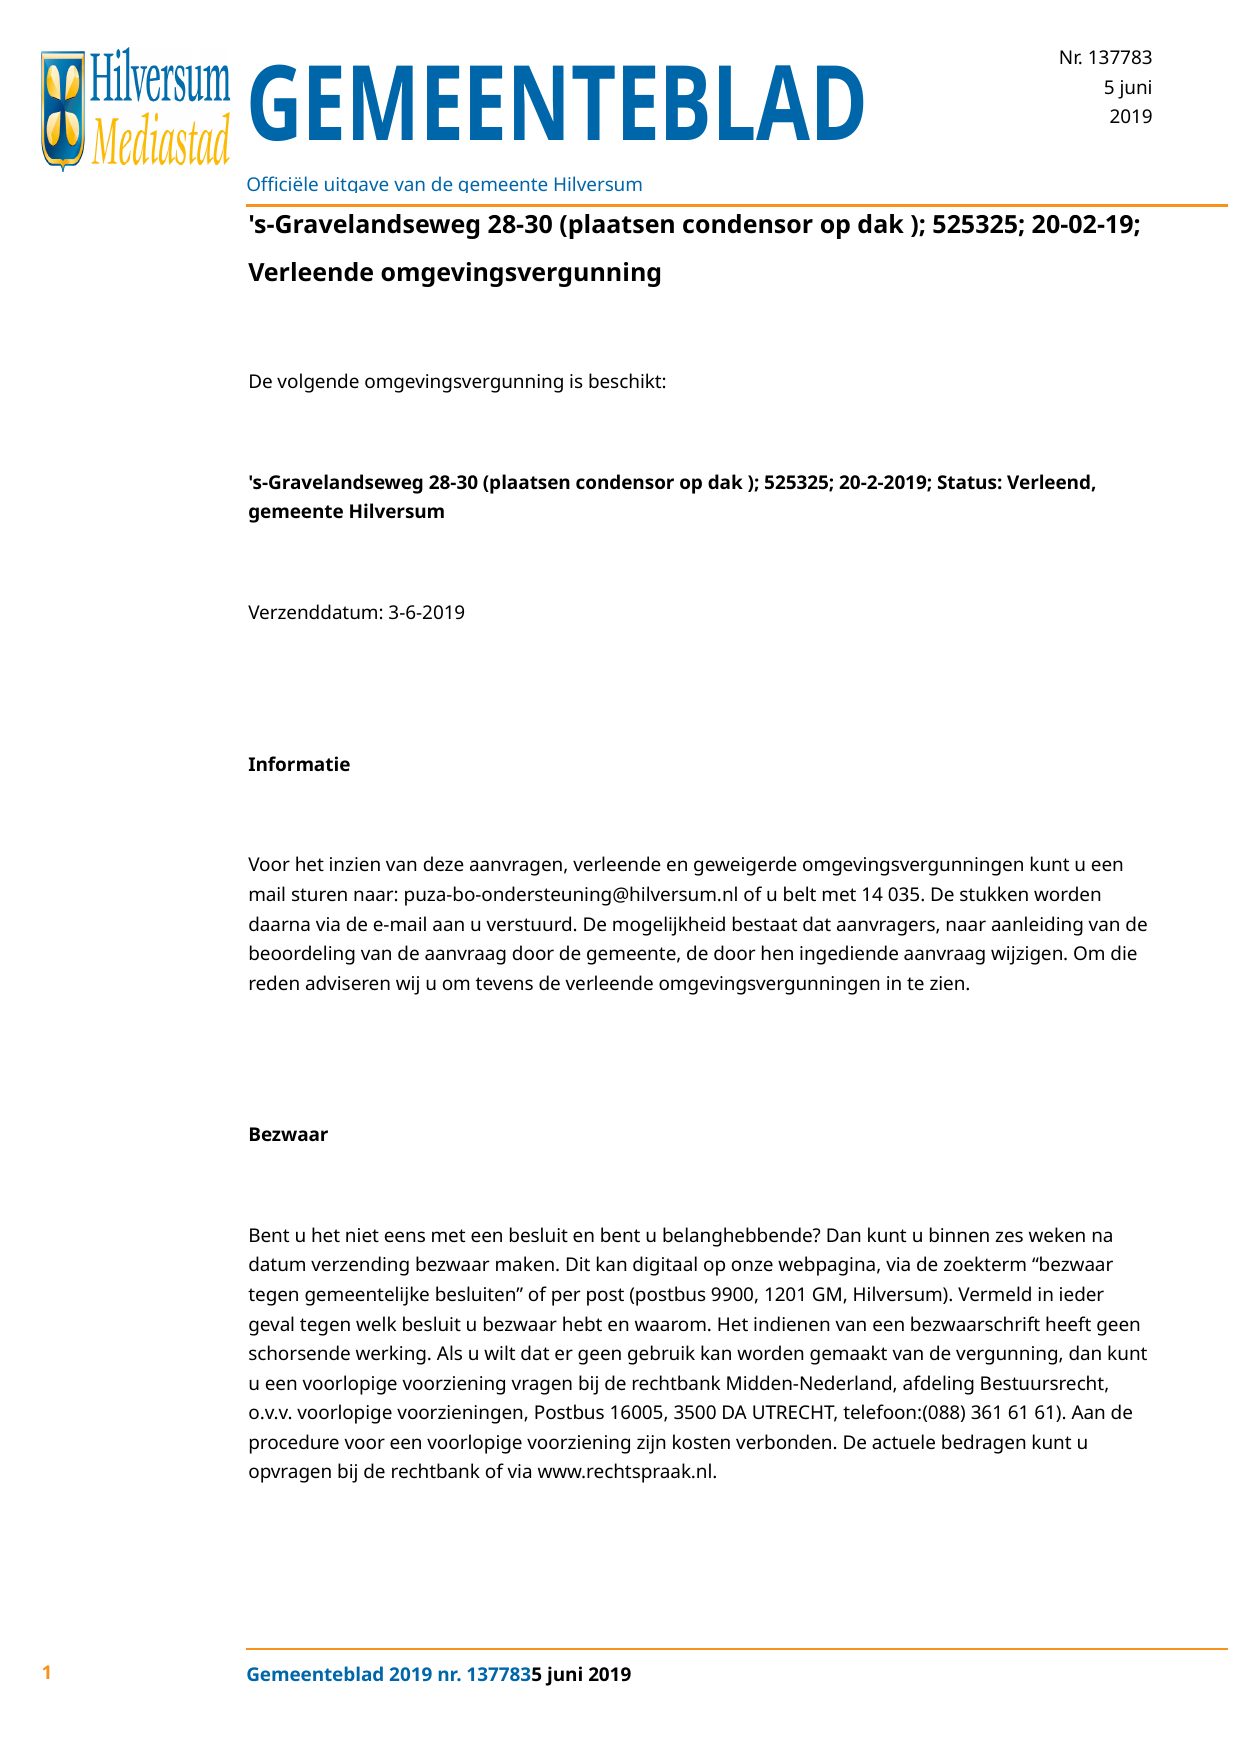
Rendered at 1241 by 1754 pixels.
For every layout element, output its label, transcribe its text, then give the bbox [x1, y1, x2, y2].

text Informatie [248, 751, 1152, 777]
text Bezwaar [248, 1121, 1152, 1147]
text Verzenddatum: 3-6-2019 [248, 599, 1152, 625]
text De volgende omgevingsvergunning is beschikt: [248, 368, 1152, 394]
text 's-Gravelandseweg 28-30 (plaatsen condensor op dak ); 525325; 20-2-2019; Status: Verleend, gemeente Hilversum [248, 469, 1152, 524]
text Voor het inzien van deze aanvragen, verleende en geweigerde omgevingsvergunningen kunt u een mail sturen naar: puza-bo-ondersteuning@hilversum.nl of u belt met 14 035. De stukken worden daarna via de e-mail aan u verstuurd. De mogelijkheid bestaat dat aanvragers, naar aanleiding van de beoordeling van de aanvraag door de gemeente, de door hen ingediende aanvraag wijzigen. Om die reden adviseren wij u om tevens de verleende omgevingsvergunningen in te zien. [248, 852, 1152, 996]
text 's-Gravelandseweg 28-30 (plaatsen condensor op dak ); 525325; 20-02-19; Verleende omgevingsvergunning [248, 207, 1152, 288]
picture [41, 47, 231, 172]
text Bent u het niet eens met een besluit en bent u belanghebbende? Dan kunt u binnen zes weken na datum verzending bezwaar maken. Dit kan digitaal op onze webpagina, via de zoekterm “bezwaar tegen gemeentelijke besluiten” of per post (postbus 9900, 1201 GM, Hilversum). Vermeld in ieder geval tegen welk besluit u bezwaar hebt en waarom. Het indienen van een bezwaarschrift heeft geen schorsende werking. Als u wilt dat er geen gebruik kan worden gemaakt van de vergunning, dan kunt u een voorlopige voorziening vragen bij de rechtbank Midden-Nederland, afdeling Bestuursrecht, o.v.v. voorlopige voorzieningen, Postbus 16005, 3500 DA UTRECHT, telefoon:(088) 361 61 61). Aan de procedure voor een voorlopige voorziening zijn kosten verbonden. De actuele bedragen kunt u opvragen bij de rechtbank of via www.rechtspraak.nl. [248, 1222, 1152, 1484]
